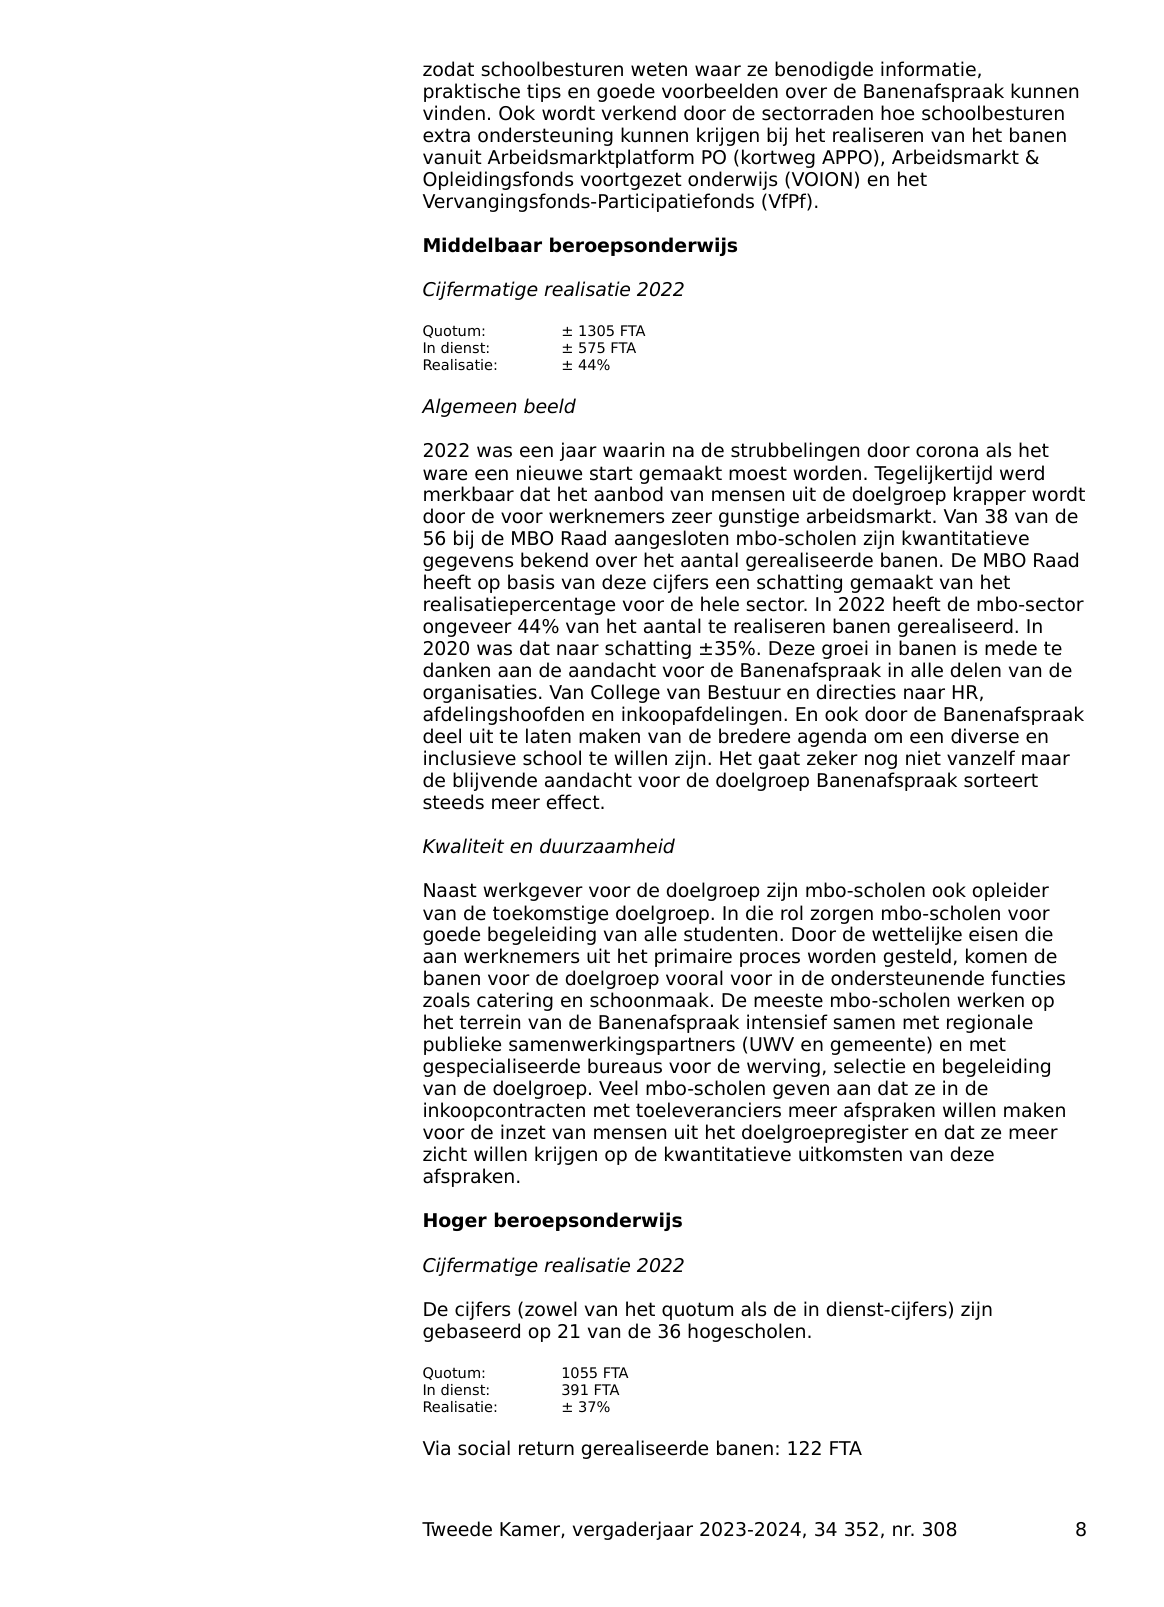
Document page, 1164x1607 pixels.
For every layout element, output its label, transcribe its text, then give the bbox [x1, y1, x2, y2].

table_header 1055 FTA [555, 1365, 1087, 1381]
table_cell Realisatie: [422, 357, 555, 374]
table_cell ± 37% [555, 1399, 1087, 1415]
subtitle Cijfermatige realisatie 2022 [422, 1254, 1087, 1276]
table_cell In dienst: [422, 1381, 555, 1398]
table_cell Realisatie: [422, 1399, 555, 1415]
subtitle Kwaliteit en duurzaamheid [422, 836, 1087, 858]
subtitle Hoger beroepsonderwijs [422, 1210, 1087, 1232]
table_cell ± 44% [555, 357, 1087, 374]
text zodat schoolbesturen weten waar ze benodigde informatie, praktische tips en goede voorbeelden over de Banenafspraak kunnen vinden. Ook wordt verkend door de sectorraden hoe schoolbesturen extra ondersteuning kunnen krijgen bij het realiseren van het banen vanuit Arbeidsmarktplatform PO (kortweg APPO), Arbeidsmarkt & Opleidingsfonds voortgezet onderwijs (VOION) en het Vervangingsfonds-Participatiefonds (VfPf). [422, 59, 1087, 213]
table_header ± 1305 FTA [555, 323, 1087, 340]
subtitle Middelbaar beroepsonderwijs [422, 235, 1087, 257]
text Via social return gerealiseerde banen: 122 FTA [422, 1438, 1087, 1459]
text De cijfers (zowel van het quotum als de in dienst-cijfers) zijn gebaseerd op 21 van de 36 hogescholen. [422, 1299, 1087, 1343]
table_header Quotum: [422, 1365, 555, 1381]
text Naast werkgever voor de doelgroep zijn mbo-scholen ook opleider van de toekomstige doelgroep. In die rol zorgen mbo-scholen voor goede begeleiding van alle studenten. Door de wettelijke eisen die aan werknemers uit het primaire proces worden gesteld, komen de banen voor de doelgroep vooral voor in de ondersteunende functies zoals catering en schoonmaak. De meeste mbo-scholen werken op het terrein van de Banenafspraak intensief samen met regionale publieke samenwerkingspartners (UWV en gemeente) en met gespecialiseerde bureaus voor de werving, selectie en begeleiding van de doelgroep. Veel mbo-scholen geven aan dat ze in de inkoopcontracten met toeleveranciers meer afspraken willen maken voor de inzet van mensen uit het doelgroepregister en dat ze meer zicht willen krijgen op de kwantitatieve uitkomsten van deze afspraken. [422, 880, 1087, 1188]
subtitle Algemeen beeld [422, 396, 1087, 418]
table_header Quotum: [422, 323, 555, 340]
text 2022 was een jaar waarin na de strubbelingen door corona als het ware een nieuwe start gemaakt moest worden. Tegelijkertijd werd merkbaar dat het aanbod van mensen uit de doelgroep krapper wordt door de voor werknemers zeer gunstige arbeidsmarkt. Van 38 van de 56 bij de MBO Raad aangesloten mbo-scholen zijn kwantitatieve gegevens bekend over het aantal gerealiseerde banen. De MBO Raad heeft op basis van deze cijfers een schatting gemaakt van het realisatiepercentage voor de hele sector. In 2022 heeft de mbo-sector ongeveer 44% van het aantal te realiseren banen gerealiseerd. In 2020 was dat naar schatting ±35%. Deze groei in banen is mede te danken aan de aandacht voor de Banenafspraak in alle delen van de organisaties. Van College van Bestuur en directies naar HR, afdelingshoofden en inkoopafdelingen. En ook door de Banenafspraak deel uit te laten maken van de bredere agenda om een diverse en inclusieve school te willen zijn. Het gaat zeker nog niet vanzelf maar de blijvende aandacht voor de doelgroep Banenafspraak sorteert steeds meer effect. [422, 440, 1087, 814]
table_cell 391 FTA [555, 1381, 1087, 1398]
subtitle Cijfermatige realisatie 2022 [422, 279, 1087, 301]
table_cell ± 575 FTA [555, 340, 1087, 357]
table_cell In dienst: [422, 340, 555, 357]
